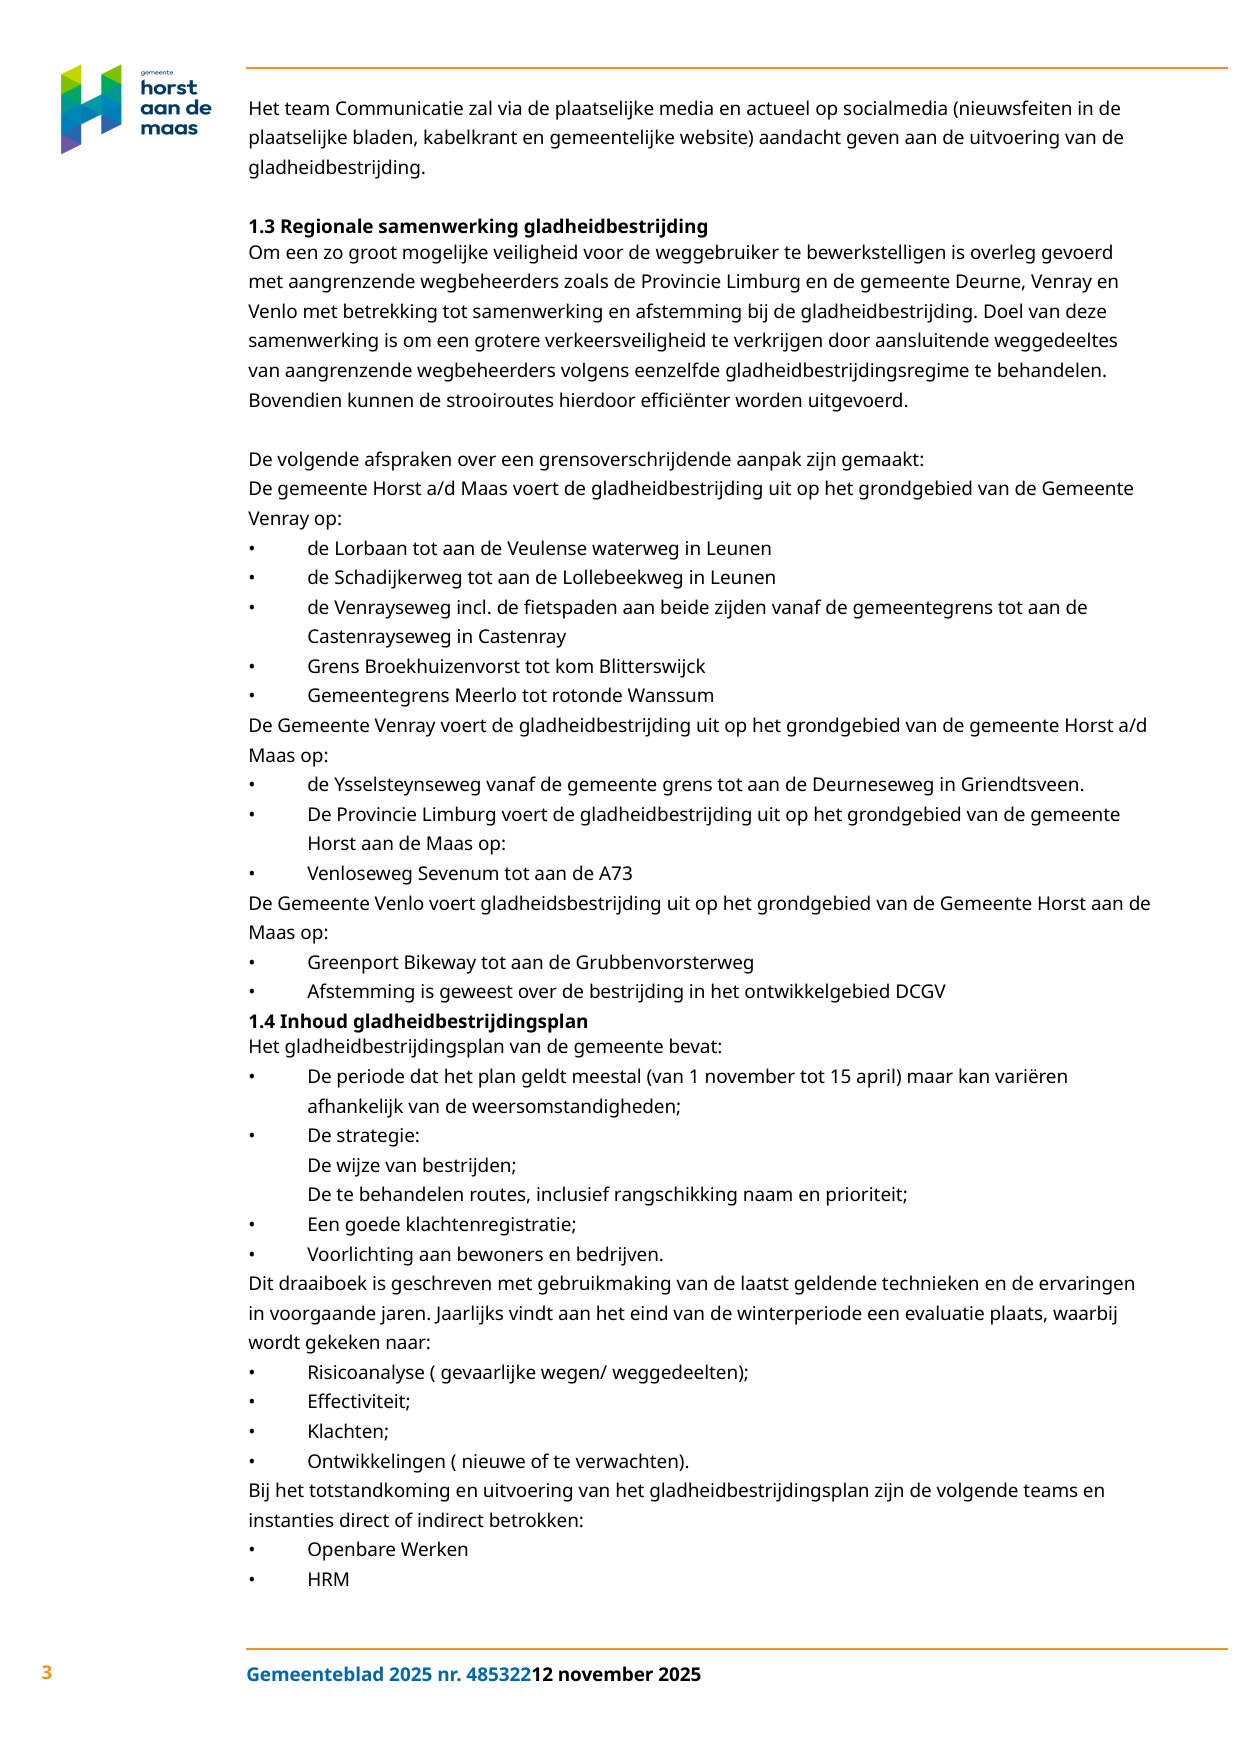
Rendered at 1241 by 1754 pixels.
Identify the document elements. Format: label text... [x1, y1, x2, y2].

list HRM [248, 1566, 1152, 1592]
list De te behandelen routes, inclusief rangschikking naam en prioriteit; [248, 1182, 1152, 1207]
list de Lorbaan tot aan de Veulense waterweg in Leunen [248, 535, 1152, 560]
text De Gemeente Venlo voert gladheidsbestrijding uit op het grondgebied van de Gemeente Horst aan de Maas op: [248, 890, 1152, 945]
picture [41, 47, 231, 172]
text De volgende afspraken over een grensoverschrijdende aanpak zijn gemaakt: [248, 446, 1152, 472]
text Bij het totstandkoming en uitvoering van het gladheidbestrijdingsplan zijn de volgende teams en instanties direct of indirect betrokken: [248, 1477, 1152, 1533]
list Een goede klachtenregistratie; [248, 1211, 1152, 1237]
text Dit draaiboek is geschreven met gebruikmaking van de laatst geldende technieken en de ervaringen in voorgaande jaren. Jaarlijks vindt aan het eind van de winterperiode een evaluatie plaats, waarbij wordt gekeken naar: [248, 1270, 1152, 1355]
list Gemeentegrens Meerlo tot rotonde Wanssum [248, 683, 1152, 708]
list Venloseweg Sevenum tot aan de A73 [248, 860, 1152, 886]
list Greenport Bikeway tot aan de Grubbenvorsterweg [248, 949, 1152, 974]
list De strategie: [248, 1122, 1152, 1148]
list de Schadijkerweg tot aan de Lollebeekweg in Leunen [248, 564, 1152, 590]
text 1.4 Inhoud gladheidbestrijdingsplan [248, 1008, 1152, 1034]
text De gemeente Horst a/d Maas voert de gladheidbestrijding uit op het grondgebied van de Gemeente Venray op: [248, 476, 1152, 531]
list Klachten; [248, 1418, 1152, 1444]
list De periode dat het plan geldt meestal (van 1 november tot 15 april) maar kan variëren afhankelijk van de weersomstandigheden; [248, 1063, 1152, 1119]
list Voorlichting aan bewoners en bedrijven. [248, 1241, 1152, 1267]
text 1.3 Regionale samenwerking gladheidbestrijding [248, 213, 1152, 239]
list Grens Broekhuizenvorst tot kom Blitterswijck [248, 653, 1152, 679]
text Om een zo groot mogelijke veiligheid voor de weggebruiker te bewerkstelligen is overleg gevoerd met aangrenzende wegbeheerders zoals de Provincie Limburg en de gemeente Deurne, Venray en Venlo met betrekking tot samenwerking en afstemming bij de gladheidbestrijding. Doel van deze samenwerking is om een grotere verkeersveiligheid te verkrijgen door aansluitende weggedeeltes van aangrenzende wegbeheerders volgens eenzelfde gladheidbestrijdingsregime te behandelen. Bovendien kunnen de strooiroutes hierdoor efficiënter worden uitgevoerd. [248, 239, 1152, 412]
list De Provincie Limburg voert de gladheidbestrijding uit op het grondgebied van de gemeente Horst aan de Maas op: [248, 801, 1152, 856]
list Ontwikkelingen ( nieuwe of te verwachten). [248, 1448, 1152, 1474]
list Risicoanalyse ( gevaarlijke wegen/ weggedeelten); [248, 1359, 1152, 1385]
list Afstemming is geweest over de bestrijding in het ontwikkelgebied DCGV [248, 978, 1152, 1004]
text De Gemeente Venray voert de gladheidbestrijding uit op het grondgebied van de gemeente Horst a/d Maas op: [248, 712, 1152, 767]
list de Ysselsteynseweg vanaf de gemeente grens tot aan de Deurneseweg in Griendtsveen. [248, 771, 1152, 797]
text Het team Communicatie zal via de plaatselijke media en actueel op socialmedia (nieuwsfeiten in de plaatselijke bladen, kabelkrant en gemeentelijke website) aandacht geven aan de uitvoering van de gladheidbestrijding. [248, 95, 1152, 180]
list de Venrayseweg incl. de fietspaden aan beide zijden vanaf de gemeentegrens tot aan de Castenrayseweg in Castenray [248, 594, 1152, 649]
list Openbare Werken [248, 1537, 1152, 1562]
list De wijze van bestrijden; [248, 1152, 1152, 1178]
list Effectiviteit; [248, 1389, 1152, 1414]
text Het gladheidbestrijdingsplan van de gemeente bevat: [248, 1034, 1152, 1059]
